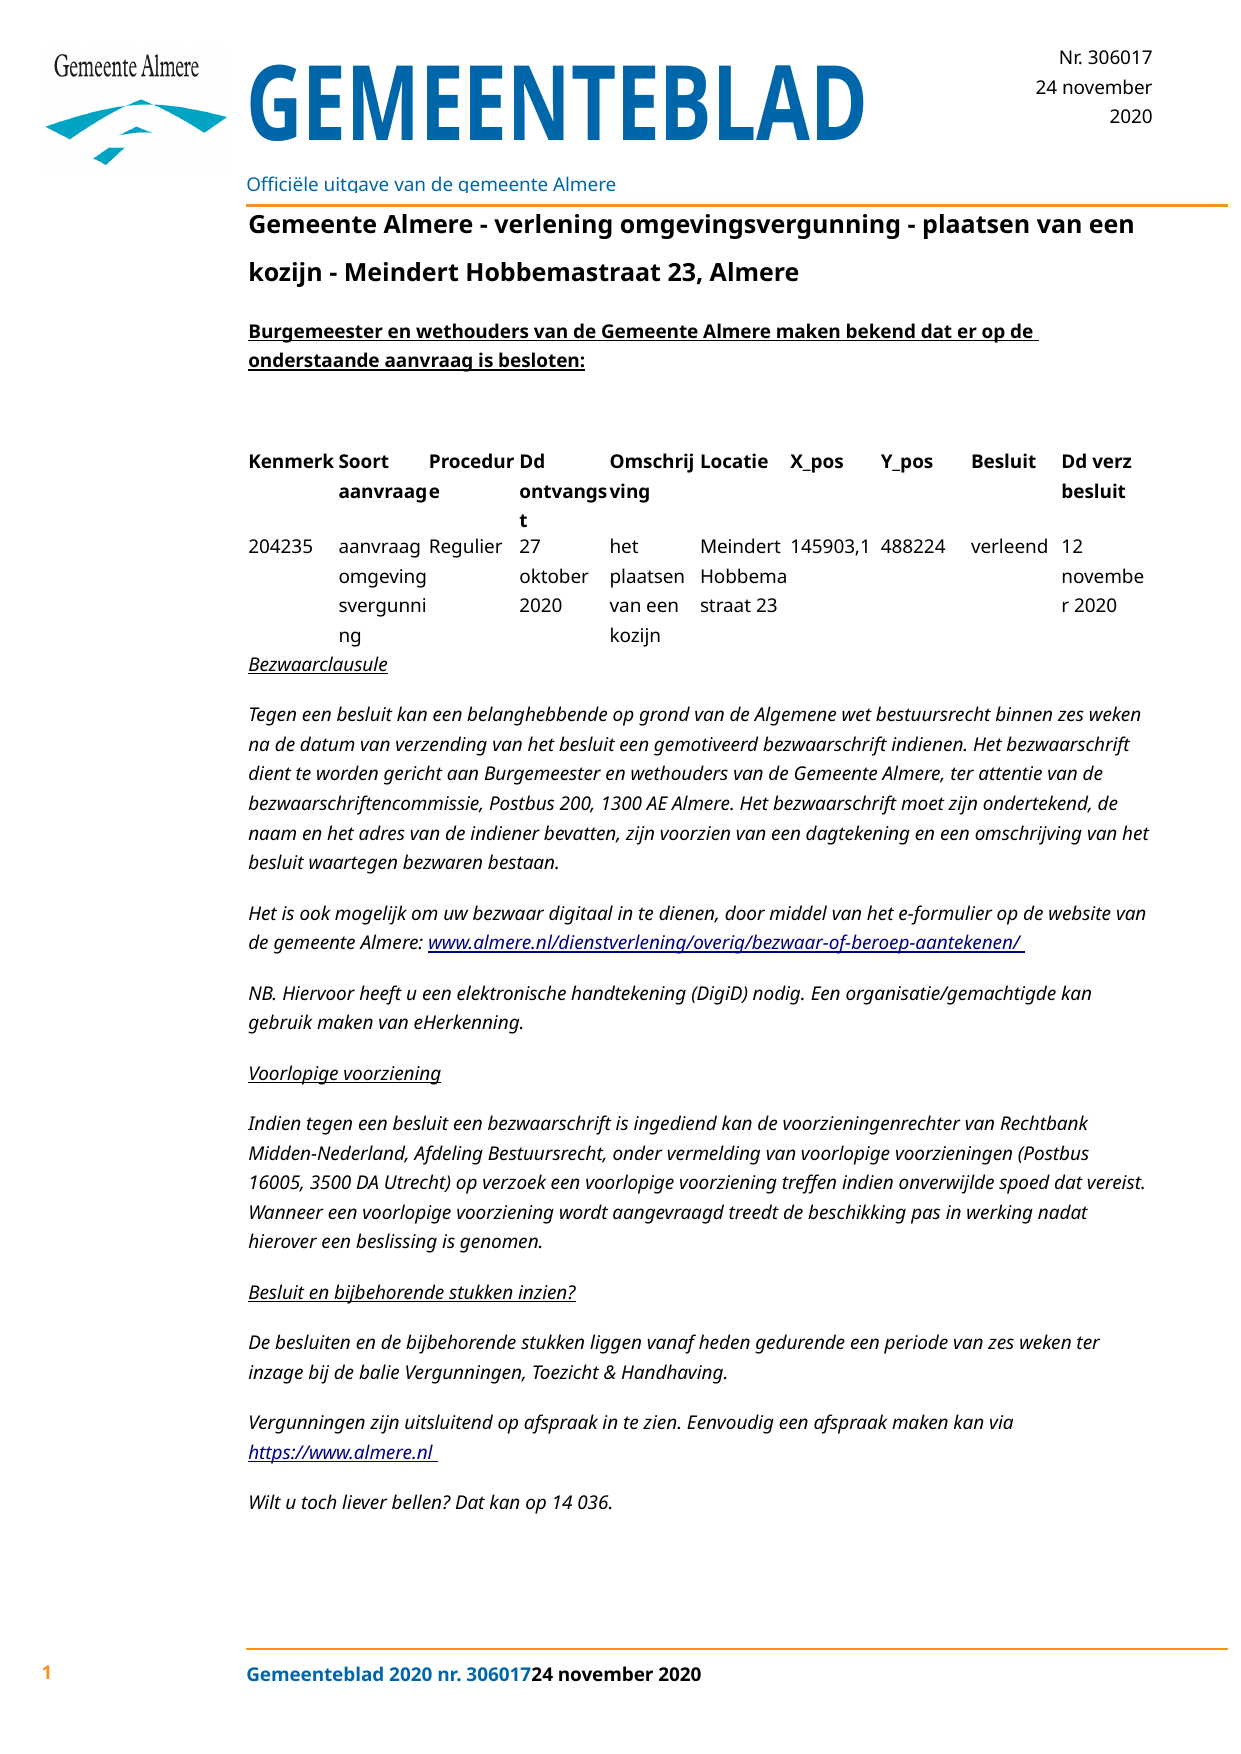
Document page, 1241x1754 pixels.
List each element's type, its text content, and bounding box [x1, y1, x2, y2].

table_cell 145903,1 [790, 533, 881, 648]
table_header Omschrijving [609, 449, 700, 533]
text Wilt u toch liever bellen? Dat kan op 14 036. [248, 1489, 1152, 1515]
table_cell Meindert Hobbemastraat 23 [700, 533, 790, 648]
text Burgemeester en wethouders van de Gemeente Almere maken bekend dat er op de onderstaande aanvraag is besloten: [248, 318, 1152, 373]
text Bezwaarclausule [248, 651, 1152, 677]
picture [41, 47, 231, 172]
table_cell Regulier [429, 533, 519, 648]
text Vergunningen zijn uitsluitend op afspraak in te zien. Eenvoudig een afspraak maken kan via https://www.almere.nl [248, 1409, 1152, 1465]
table_header Locatie [700, 449, 790, 533]
table_cell 27 oktober 2020 [519, 533, 609, 648]
table_header Procedure [429, 449, 519, 533]
table_cell aanvraag omgevingsvergunning [338, 533, 429, 648]
table_header Y_pos [881, 449, 971, 533]
table_header Dd verz besluit [1061, 449, 1152, 533]
table_cell 204235 [248, 533, 338, 648]
table_header Kenmerk [248, 449, 338, 533]
text Tegen een besluit kan een belanghebbende op grond van de Algemene wet bestuursrecht binnen zes weken na de datum van verzending van het besluit een gemotiveerd bezwaarschrift indienen. Het bezwaarschrift dient te worden gericht aan Burgemeester en wethouders van de Gemeente Almere, ter attentie van de bezwaarschriftencommissie, Postbus 200, 1300 AE Almere. Het bezwaarschrift moet zijn ondertekend, de naam en het adres van de indiener bevatten, zijn voorzien van een dagtekening en een omschrijving van het besluit waartegen bezwaren bestaan. [248, 701, 1152, 875]
text Het is ook mogelijk om uw bezwaar digitaal in te dienen, door middel van het e-formulier op de website van de gemeente Almere: www.almere.nl/dienstverlening/overig/bezwaar-of-beroep-aantekenen/ [248, 900, 1152, 955]
table_cell het plaatsen van een kozijn [609, 533, 700, 648]
table_cell 488224 [881, 533, 971, 648]
text Voorlopige voorziening [248, 1060, 1152, 1086]
text Gemeente Almere - verlening omgevingsvergunning - plaatsen van een kozijn - Meindert Hobbemastraat 23, Almere [248, 207, 1152, 288]
table_header X_pos [790, 449, 881, 533]
table_cell 12 november 2020 [1061, 533, 1152, 648]
table_header Soort aanvraag [338, 449, 429, 533]
table_cell verleend [971, 533, 1061, 648]
text Besluit en bijbehorende stukken inzien? [248, 1279, 1152, 1305]
table_header Dd ontvangst [519, 449, 609, 533]
text De besluiten en de bijbehorende stukken liggen vanaf heden gedurende een periode van zes weken ter inzage bij de balie Vergunningen, Toezicht & Handhaving. [248, 1329, 1152, 1385]
text Indien tegen een besluit een bezwaarschrift is ingediend kan de voorzieningenrechter van Rechtbank Midden-Nederland, Afdeling Bestuursrecht, onder vermelding van voorlopige voorzieningen (Postbus 16005, 3500 DA Utrecht) op verzoek een voorlopige voorziening treffen indien onverwijlde spoed dat vereist. Wanneer een voorlopige voorziening wordt aangevraagd treedt de beschikking pas in werking nadat hierover een beslissing is genomen. [248, 1110, 1152, 1254]
table_header Besluit [971, 449, 1061, 533]
text NB. Hiervoor heeft u een elektronische handtekening (DigiD) nodig. Een organisatie/gemachtigde kan gebruik maken van eHerkenning. [248, 980, 1152, 1035]
